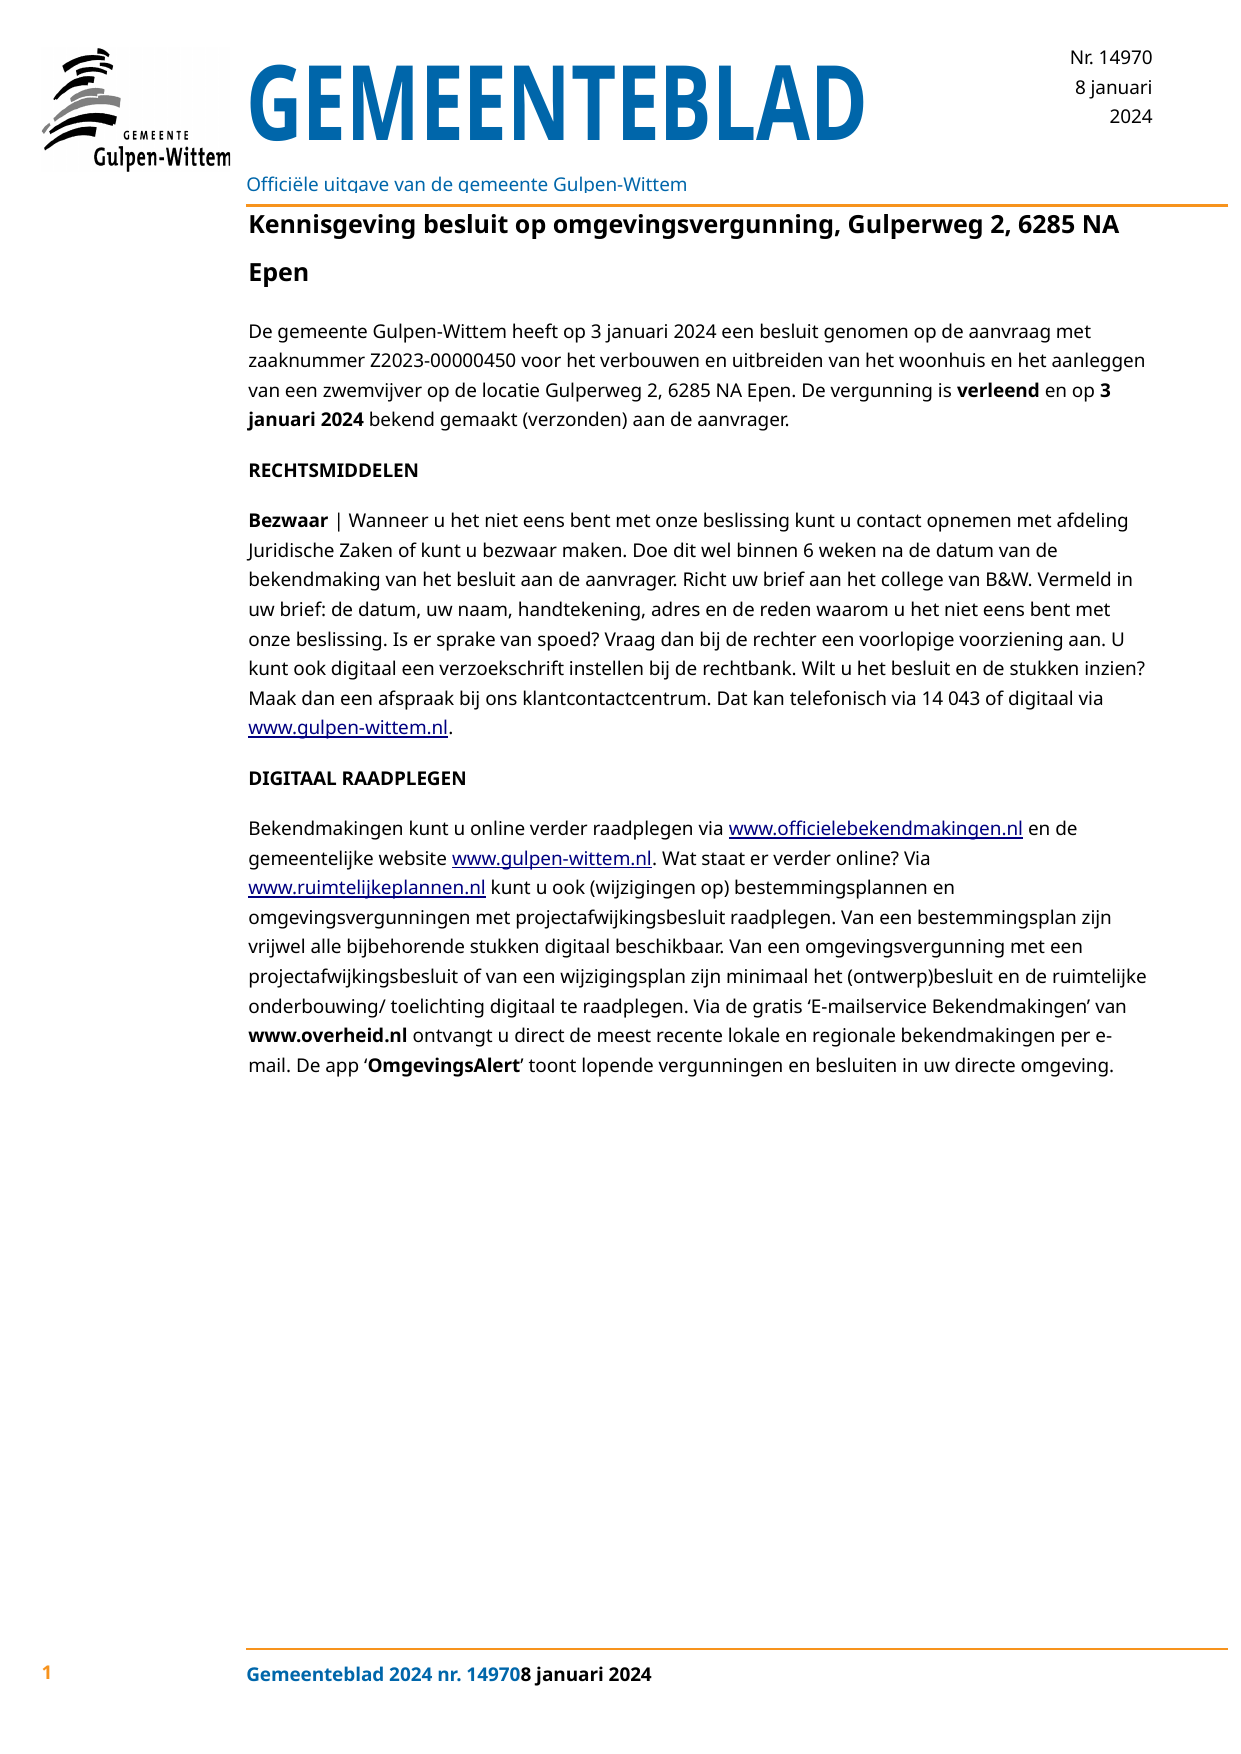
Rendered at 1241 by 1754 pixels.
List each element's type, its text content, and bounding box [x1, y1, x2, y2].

text Bezwaar | Wanneer u het niet eens bent met onze beslissing kunt u contact opnemen met afdeling Juridische Zaken of kunt u bezwaar maken. Doe dit wel binnen 6 weken na de datum van de bekendmaking van het besluit aan de aanvrager. Richt uw brief aan het college van B&W. Vermeld in uw brief: de datum, uw naam, handtekening, adres en de reden waarom u het niet eens bent met onze beslissing. Is er sprake van spoed? Vraag dan bij de rechter een voorlopige voorziening aan. U kunt ook digitaal een verzoekschrift instellen bij de rechtbank. Wilt u het besluit en de stukken inzien? Maak dan een afspraak bij ons klantcontactcentrum. Dat kan telefonisch via 14 043 of digitaal via www.gulpen-wittem.nl. [248, 507, 1152, 740]
text Bekendmakingen kunt u online verder raadplegen via www.officielebekendmakingen.nl en de gemeentelijke website www.gulpen-wittem.nl. Wat staat er verder online? Via www.ruimtelijkeplannen.nl kunt u ook (wijzigingen op) bestemmingsplannen en omgevingsvergunningen met projectafwijkingsbesluit raadplegen. Van een bestemmingsplan zijn vrijwel alle bijbehorende stukken digitaal beschikbaar. Van een omgevingsvergunning met een projectafwijkingsbesluit of van een wijzigingsplan zijn minimaal het (ontwerp)besluit en de ruimtelijke onderbouwing/ toelichting digitaal te raadplegen. Via de gratis ‘E-mailservice Bekendmakingen’ van www.overheid.nl ontvangt u direct de meest recente lokale en regionale bekendmakingen per e-mail. De app ‘OmgevingsAlert’ toont lopende vergunningen en besluiten in uw directe omgeving. [248, 815, 1152, 1078]
text DIGITAAL RAADPLEGEN [248, 765, 1152, 791]
text De gemeente Gulpen-Wittem heeft op 3 januari 2024 een besluit genomen op de aanvraag met zaaknummer Z2023-00000450 voor het verbouwen en uitbreiden van het woonhuis en het aanleggen van een zwemvijver op de locatie Gulperweg 2, 6285 NA Epen. De vergunning is verleend en op 3 januari 2024 bekend gemaakt (verzonden) aan de aanvrager. [248, 318, 1152, 432]
picture [41, 47, 231, 172]
text Kennisgeving besluit op omgevingsvergunning, Gulperweg 2, 6285 NA Epen [248, 207, 1152, 288]
text RECHTSMIDDELEN [248, 457, 1152, 483]
